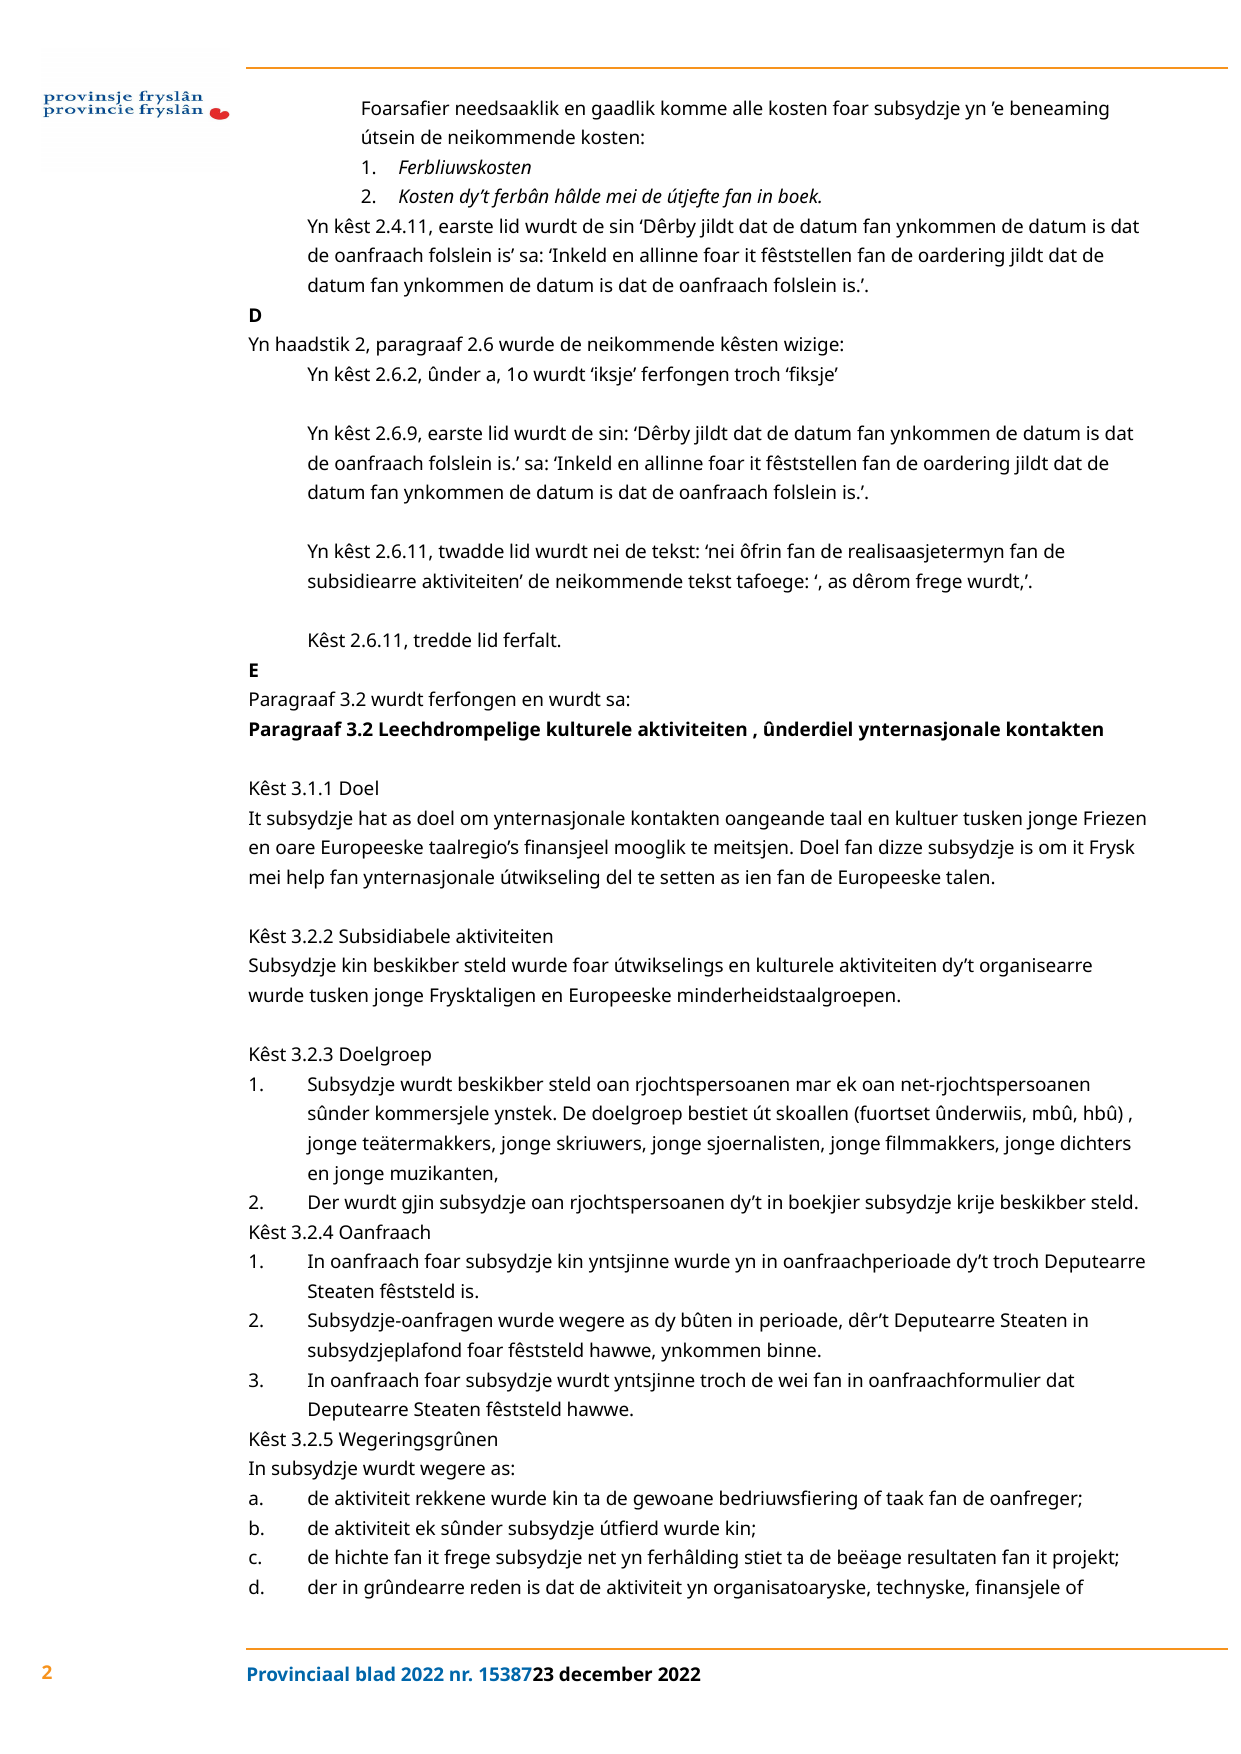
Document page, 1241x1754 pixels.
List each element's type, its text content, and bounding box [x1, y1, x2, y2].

list Ferbliuwskosten [361, 154, 1152, 180]
list In oanfraach foar subsydzje kin yntsjinne wurde yn in oanfraachperioade dy’t troch Deputearre Steaten fêststeld is. [248, 1248, 1152, 1304]
text Subsydzje kin beskikber steld wurde foar útwikselings en kulturele aktiviteiten dy’t organisearre wurde tusken jonge Frysktaligen en Europeeske minderheidstaalgroepen. [248, 953, 1152, 1008]
list Yn kêst 2.4.11, earste lid wurdt de sin ‘Dêrby jildt dat de datum fan ynkommen de datum is dat de oanfraach folslein is’ sa: ‘Inkeld en allinne foar it fêststellen fan de oardering jildt dat de datum fan ynkommen de datum is dat de oanfraach folslein is.’. [248, 213, 1152, 298]
text Paragraaf 3.2 Leechdrompelige kulturele aktiviteiten , ûnderdiel ynternasjonale kontakten [248, 716, 1152, 742]
list Yn kêst 2.6.9, earste lid wurdt de sin: ‘Dêrby jildt dat de datum fan ynkommen de datum is dat de oanfraach folslein is.’ sa: ‘Inkeld en allinne foar it fêststellen fan de oardering jildt dat de datum fan ynkommen de datum is dat de oanfraach folslein is.’. [248, 420, 1152, 505]
list In oanfraach foar subsydzje wurdt yntsjinne troch de wei fan in oanfraachformulier dat Deputearre Steaten fêststeld hawwe. [248, 1367, 1152, 1422]
list Foarsafier needsaaklik en gaadlik komme alle kosten foar subsydzje yn ’e beneaming útsein de neikommende kosten: [323, 95, 1152, 150]
text Kêst 3.2.3 Doelgroep [248, 1041, 1152, 1067]
text Kêst 3.1.1 Doel [248, 775, 1152, 801]
list Kosten dy’t ferbân hâlde mei de útjefte fan in boek. [361, 183, 1152, 209]
list Subsydzje wurdt beskikber steld oan rjochtspersoanen mar ek oan net-rjochtspersoanen sûnder kommersjele ynstek. De doelgroep bestiet út skoallen (fuortset ûnderwiis, mbû, hbû) , jonge teätermakkers, jonge skriuwers, jonge sjoernalisten, jonge filmmakkers, jonge dichters en jonge muzikanten, [248, 1071, 1152, 1186]
text E [248, 657, 1152, 683]
text Paragraaf 3.2 wurdt ferfongen en wurdt sa: [248, 686, 1152, 712]
list de hichte fan it frege subsydzje net yn ferhâlding stiet ta de beëage resultaten fan it projekt; [248, 1544, 1152, 1570]
list der in grûndearre reden is dat de aktiviteit yn organisatoaryske, technyske, finansjele of [248, 1574, 1152, 1600]
text Kêst 3.2.4 Oanfraach [248, 1219, 1152, 1245]
list de aktiviteit ek sûnder subsydzje útfierd wurde kin; [248, 1515, 1152, 1541]
list Kêst 2.6.11, tredde lid ferfalt. [248, 627, 1152, 653]
list Yn kêst 2.6.11, twadde lid wurdt nei de tekst: ‘nei ôfrin fan de realisaasjetermyn fan de subsidiearre aktiviteiten’ de neikommende tekst tafoege: ‘, as dêrom frege wurdt,’. [248, 538, 1152, 594]
text D [248, 302, 1152, 328]
text Kêst 3.2.2 Subsidiabele aktiviteiten [248, 923, 1152, 949]
text Kêst 3.2.5 Wegeringsgrûnen [248, 1426, 1152, 1452]
list Yn kêst 2.6.2, ûnder a, 1o wurdt ‘iksje’ ferfongen troch ‘fiksje’ [248, 361, 1152, 387]
list Subsydzje-oanfragen wurde wegere as dy bûten in perioade, dêr’t Deputearre Steaten in subsydzjeplafond foar fêststeld hawwe, ynkommen binne. [248, 1308, 1152, 1363]
text In subsydzje wurdt wegere as: [248, 1456, 1152, 1481]
text It subsydzje hat as doel om ynternasjonale kontakten oangeande taal en kultuer tusken jonge Friezen en oare Europeeske taalregio’s finansjeel mooglik te meitsjen. Doel fan dizze subsydzje is om it Frysk mei help fan ynternasjonale útwikseling del te setten as ien fan de Europeeske talen. [248, 805, 1152, 890]
text Yn haadstik 2, paragraaf 2.6 wurde de neikommende kêsten wizige: [248, 331, 1152, 357]
list Der wurdt gjin subsydzje oan rjochtspersoanen dy’t in boekjier subsydzje krije beskikber steld. [248, 1189, 1152, 1215]
list de aktiviteit rekkene wurde kin ta de gewoane bedriuwsfiering of taak fan de oanfreger; [248, 1485, 1152, 1511]
picture [41, 47, 231, 172]
